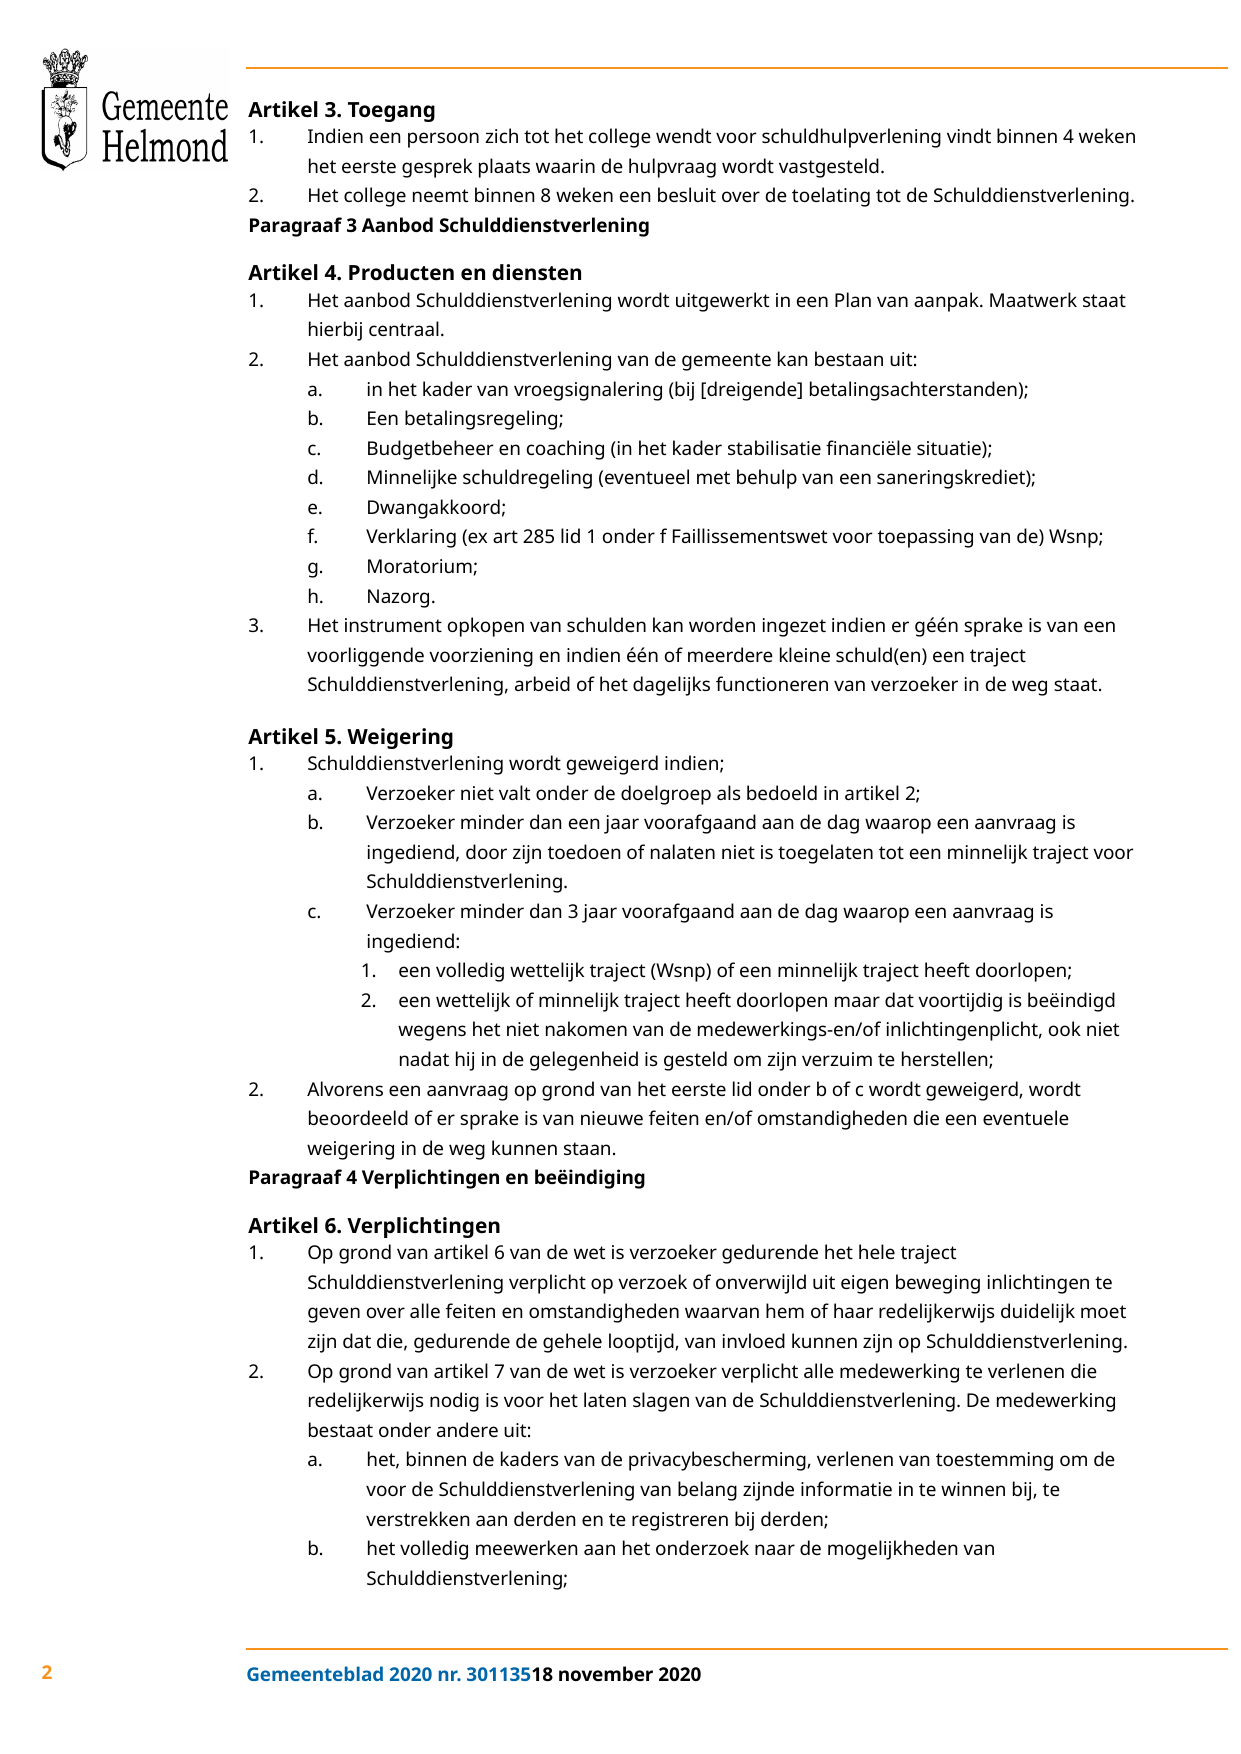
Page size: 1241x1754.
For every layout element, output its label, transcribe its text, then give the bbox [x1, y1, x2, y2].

list Verzoeker niet valt onder de doelgroep als bedoeld in artikel 2; [307, 780, 1152, 806]
list Verklaring (ex art 285 lid 1 onder f Faillissementswet voor toepassing van de) Wsnp; [307, 524, 1152, 549]
text Artikel 4. Producten en diensten [248, 258, 1152, 287]
list Een betalingsregeling; [307, 405, 1152, 431]
list in het kader van vroegsignalering (bij [dreigende] betalingsachterstanden); [307, 376, 1152, 401]
text Paragraaf 4 Verplichtingen en beëindiging [248, 1164, 1152, 1190]
list een wettelijk of minnelijk traject heeft doorlopen maar dat voortijdig is beëindigd wegens het niet nakomen van de medewerkings-en/of inlichtingenplicht, ook niet nadat hij in de gelegenheid is gesteld om zijn verzuim te herstellen; [361, 987, 1152, 1072]
list het, binnen de kaders van de privacybescherming, verlenen van toestemming om de voor de Schulddienstverlening van belang zijnde informatie in te winnen bij, te verstrekken aan derden en te registreren bij derden; [307, 1447, 1152, 1532]
list een volledig wettelijk traject (Wsnp) of een minnelijk traject heeft doorlopen; [361, 957, 1152, 983]
list Het aanbod Schulddienstverlening van de gemeente kan bestaan uit: [248, 346, 1152, 372]
list Moratorium; [307, 553, 1152, 579]
list Op grond van artikel 6 van de wet is verzoeker gedurende het hele traject Schulddienstverlening verplicht op verzoek of onverwijld uit eigen beweging inlichtingen te geven over alle feiten en omstandigheden waarvan hem of haar redelijkerwijs duidelijk moet zijn dat die, gedurende de gehele looptijd, van invloed kunnen zijn op Schulddienstverlening. [248, 1239, 1152, 1354]
list Het aanbod Schulddienstverlening wordt uitgewerkt in een Plan van aanpak. Maatwerk staat hierbij centraal. [248, 287, 1152, 342]
list Het college neemt binnen 8 weken een besluit over de toelating tot de Schulddienstverlening. [248, 182, 1152, 208]
list Indien een persoon zich tot het college wendt voor schuldhulpverlening vindt binnen 4 weken het eerste gesprek plaats waarin de hulpvraag wordt vastgesteld. [248, 123, 1152, 178]
list Nazorg. [307, 583, 1152, 608]
list Alvorens een aanvraag op grond van het eerste lid onder b of c wordt geweigerd, wordt beoordeeld of er sprake is van nieuwe feiten en/of omstandigheden die een eventuele weigering in de weg kunnen staan. [248, 1076, 1152, 1161]
picture [41, 47, 231, 172]
list Verzoeker minder dan een jaar voorafgaand aan de dag waarop een aanvraag is ingediend, door zijn toedoen of nalaten niet is toegelaten tot een minnelijk traject voor Schulddienstverlening. [307, 809, 1152, 894]
list Schulddienstverlening wordt geweigerd indien; [248, 750, 1152, 776]
text Paragraaf 3 Aanbod Schulddienstverlening [248, 212, 1152, 238]
text Artikel 5. Weigering [248, 722, 1152, 750]
list Op grond van artikel 7 van de wet is verzoeker verplicht alle medewerking te verlenen die redelijkerwijs nodig is voor het laten slagen van de Schulddienstverlening. De medewerking bestaat onder andere uit: [248, 1358, 1152, 1443]
list Dwangakkoord; [307, 494, 1152, 520]
list Minnelijke schuldregeling (eventueel met behulp van een saneringskrediet); [307, 464, 1152, 490]
text Artikel 3. Toegang [248, 95, 1152, 123]
text Artikel 6. Verplichtingen [248, 1211, 1152, 1239]
list Budgetbeheer en coaching (in het kader stabilisatie financiële situatie); [307, 435, 1152, 461]
list het volledig meewerken aan het onderzoek naar de mogelijkheden van Schulddienstverlening; [307, 1535, 1152, 1591]
list Het instrument opkopen van schulden kan worden ingezet indien er géén sprake is van een voorliggende voorziening en indien één of meerdere kleine schuld(en) een traject Schulddienstverlening, arbeid of het dagelijks functioneren van verzoeker in de weg staat. [248, 612, 1152, 697]
list Verzoeker minder dan 3 jaar voorafgaand aan de dag waarop een aanvraag is ingediend: [307, 898, 1152, 954]
